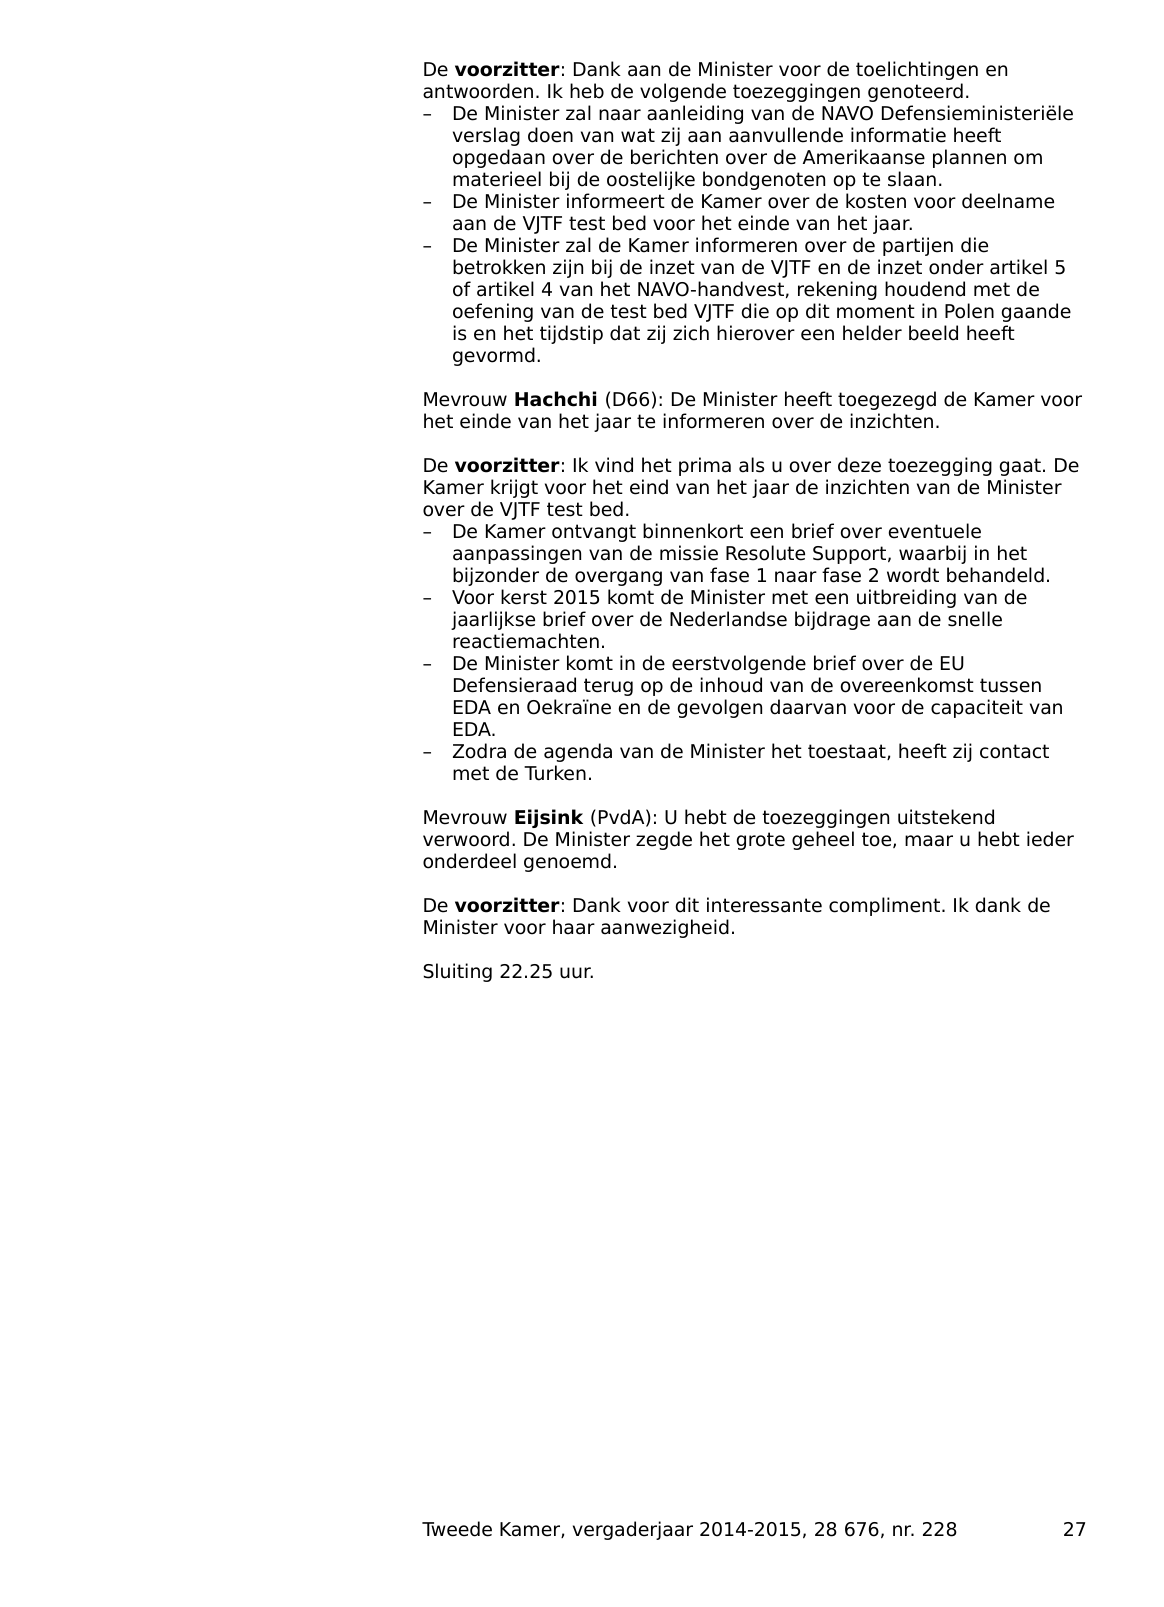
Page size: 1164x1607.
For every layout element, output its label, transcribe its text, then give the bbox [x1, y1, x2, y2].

text Sluiting 22.25 uur. [422, 961, 1087, 983]
text – Voor kerst 2015 komt de Minister met een uitbreiding van de jaarlijkse brief over de Nederlandse bijdrage aan de snelle reactiemachten. [422, 587, 1087, 653]
text De voorzitter: Dank aan de Minister voor de toelichtingen en antwoorden. Ik heb de volgende toezeggingen genoteerd. [422, 59, 1087, 103]
text Mevrouw Eijsink (PvdA): U hebt de toezeggingen uitstekend verwoord. De Minister zegde het grote geheel toe, maar u hebt ieder onderdeel genoemd. [422, 807, 1087, 873]
text – Zodra de agenda van de Minister het toestaat, heeft zij contact met de Turken. [422, 741, 1087, 785]
text – De Minister zal de Kamer informeren over de partijen die betrokken zijn bij de inzet van de VJTF en de inzet onder artikel 5 of artikel 4 van het NAVO-handvest, rekening houdend met de oefening van de test bed VJTF die op dit moment in Polen gaande is en het tijdstip dat zij zich hierover een helder beeld heeft gevormd. [422, 235, 1087, 367]
text De voorzitter: Ik vind het prima als u over deze toezegging gaat. De Kamer krijgt voor het eind van het jaar de inzichten van de Minister over de VJTF test bed. [422, 455, 1087, 521]
text – De Minister informeert de Kamer over de kosten voor deelname aan de VJTF test bed voor het einde van het jaar. [422, 191, 1087, 235]
text De voorzitter: Dank voor dit interessante compliment. Ik dank de Minister voor haar aanwezigheid. [422, 895, 1087, 939]
text – De Minister zal naar aanleiding van de NAVO Defensieministeriële verslag doen van wat zij aan aanvullende informatie heeft opgedaan over de berichten over de Amerikaanse plannen om materieel bij de oostelijke bondgenoten op te slaan. [422, 103, 1087, 191]
text Mevrouw Hachchi (D66): De Minister heeft toegezegd de Kamer voor het einde van het jaar te informeren over de inzichten. [422, 389, 1087, 433]
text – De Minister komt in de eerstvolgende brief over de EU Defensieraad terug op de inhoud van de overeenkomst tussen EDA en Oekraïne en de gevolgen daarvan voor de capaciteit van EDA. [422, 653, 1087, 741]
text – De Kamer ontvangt binnenkort een brief over eventuele aanpassingen van de missie Resolute Support, waarbij in het bijzonder de overgang van fase 1 naar fase 2 wordt behandeld. [422, 521, 1087, 587]
